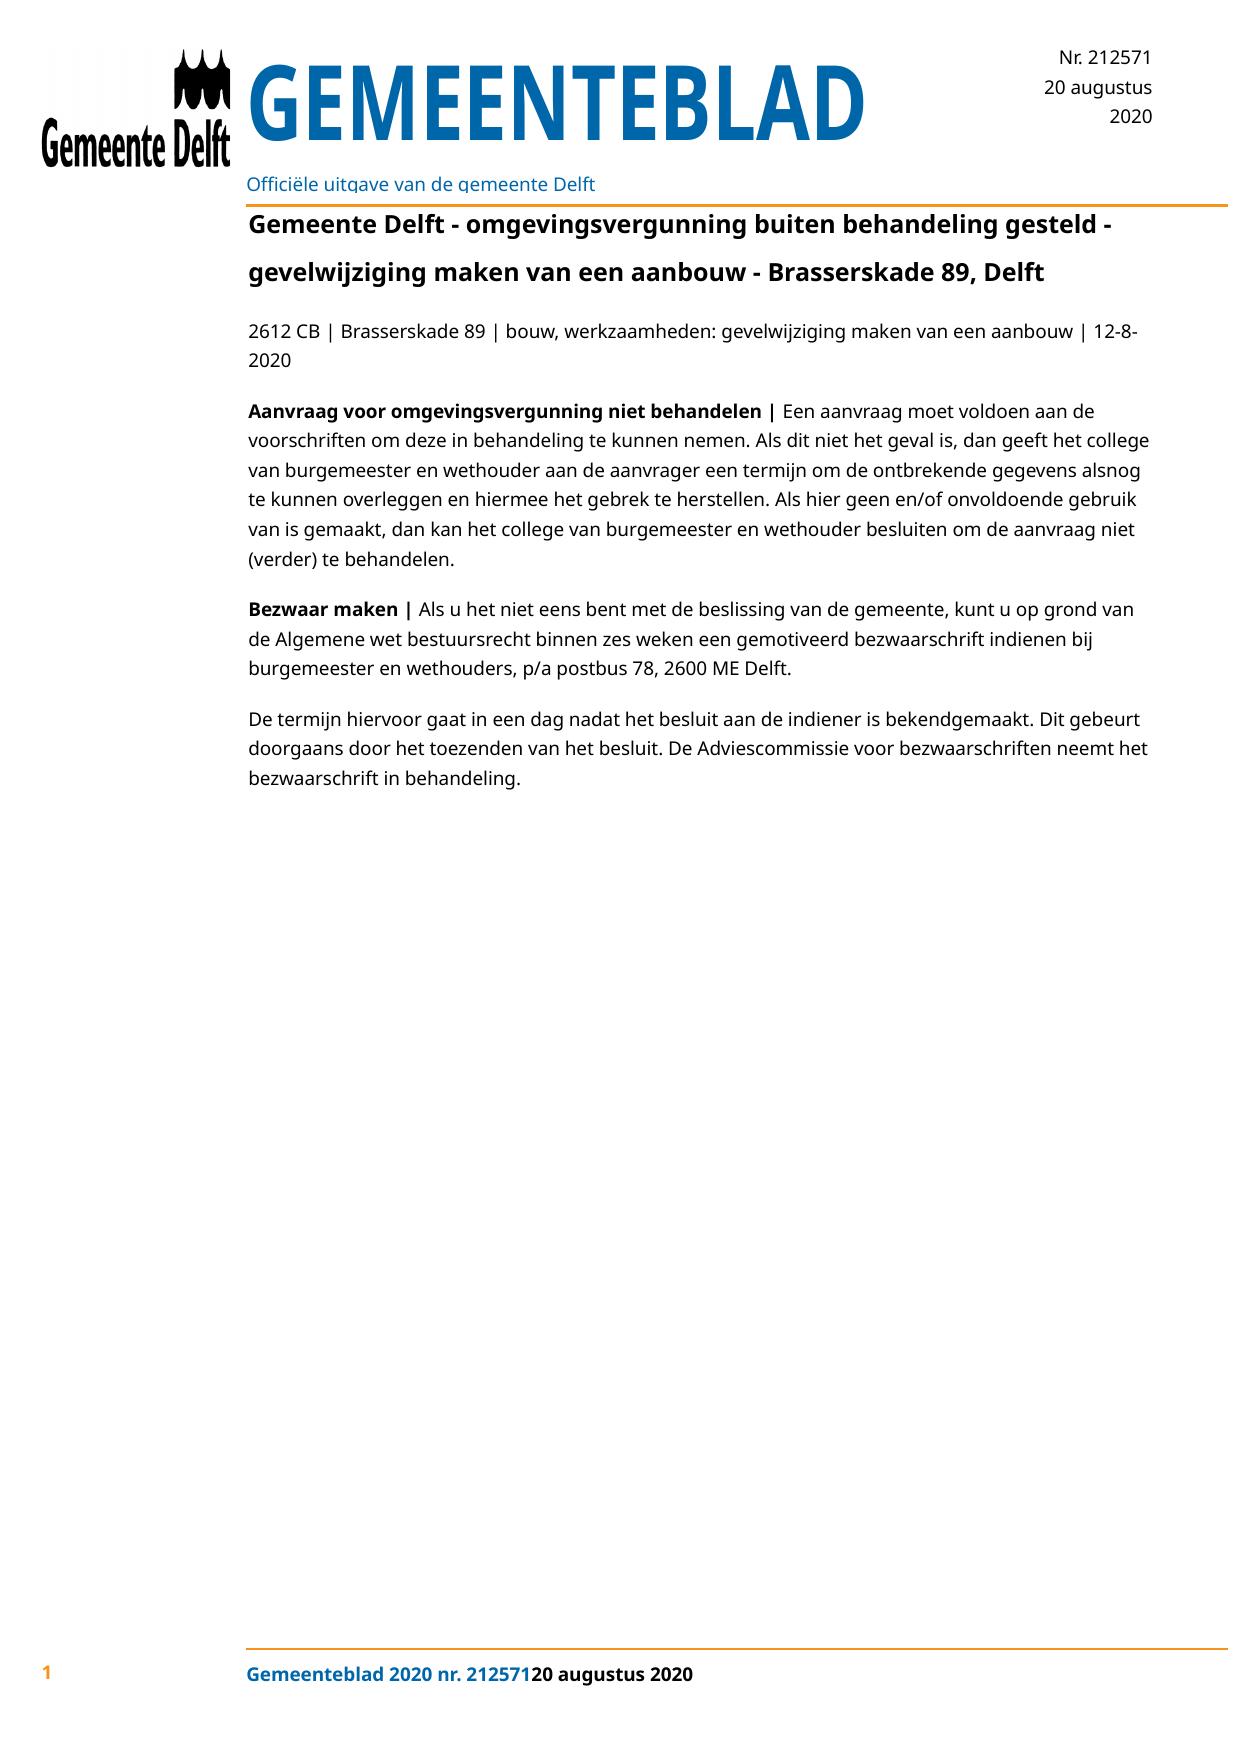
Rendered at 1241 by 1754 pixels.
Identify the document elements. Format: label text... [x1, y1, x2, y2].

text Gemeente Delft - omgevingsvergunning buiten behandeling gesteld - gevelwijziging maken van een aanbouw - Brasserskade 89, Delft [248, 207, 1152, 288]
text Bezwaar maken | Als u het niet eens bent met de beslissing van de gemeente, kunt u op grond van de Algemene wet bestuursrecht binnen zes weken een gemotiveerd bezwaarschrift indienen bij burgemeester en wethouders, p/a postbus 78, 2600 ME Delft. [248, 596, 1152, 681]
text De termijn hiervoor gaat in een dag nadat het besluit aan de indiener is bekendgemaakt. Dit gebeurt doorgaans door het toezenden van het besluit. De Adviescommissie voor bezwaarschriften neemt het bezwaarschrift in behandeling. [248, 706, 1152, 791]
picture [41, 47, 231, 172]
text 2612 CB | Brasserskade 89 | bouw, werkzaamheden: gevelwijziging maken van een aanbouw | 12-8-2020 [248, 318, 1152, 373]
text Aanvraag voor omgevingsvergunning niet behandelen | Een aanvraag moet voldoen aan de voorschriften om deze in behandeling te kunnen nemen. Als dit niet het geval is, dan geeft het college van burgemeester en wethouder aan de aanvrager een termijn om de ontbrekende gegevens alsnog te kunnen overleggen en hiermee het gebrek te herstellen. Als hier geen en/of onvoldoende gebruik van is gemaakt, dan kan het college van burgemeester en wethouder besluiten om de aanvraag niet (verder) te behandelen. [248, 398, 1152, 572]
